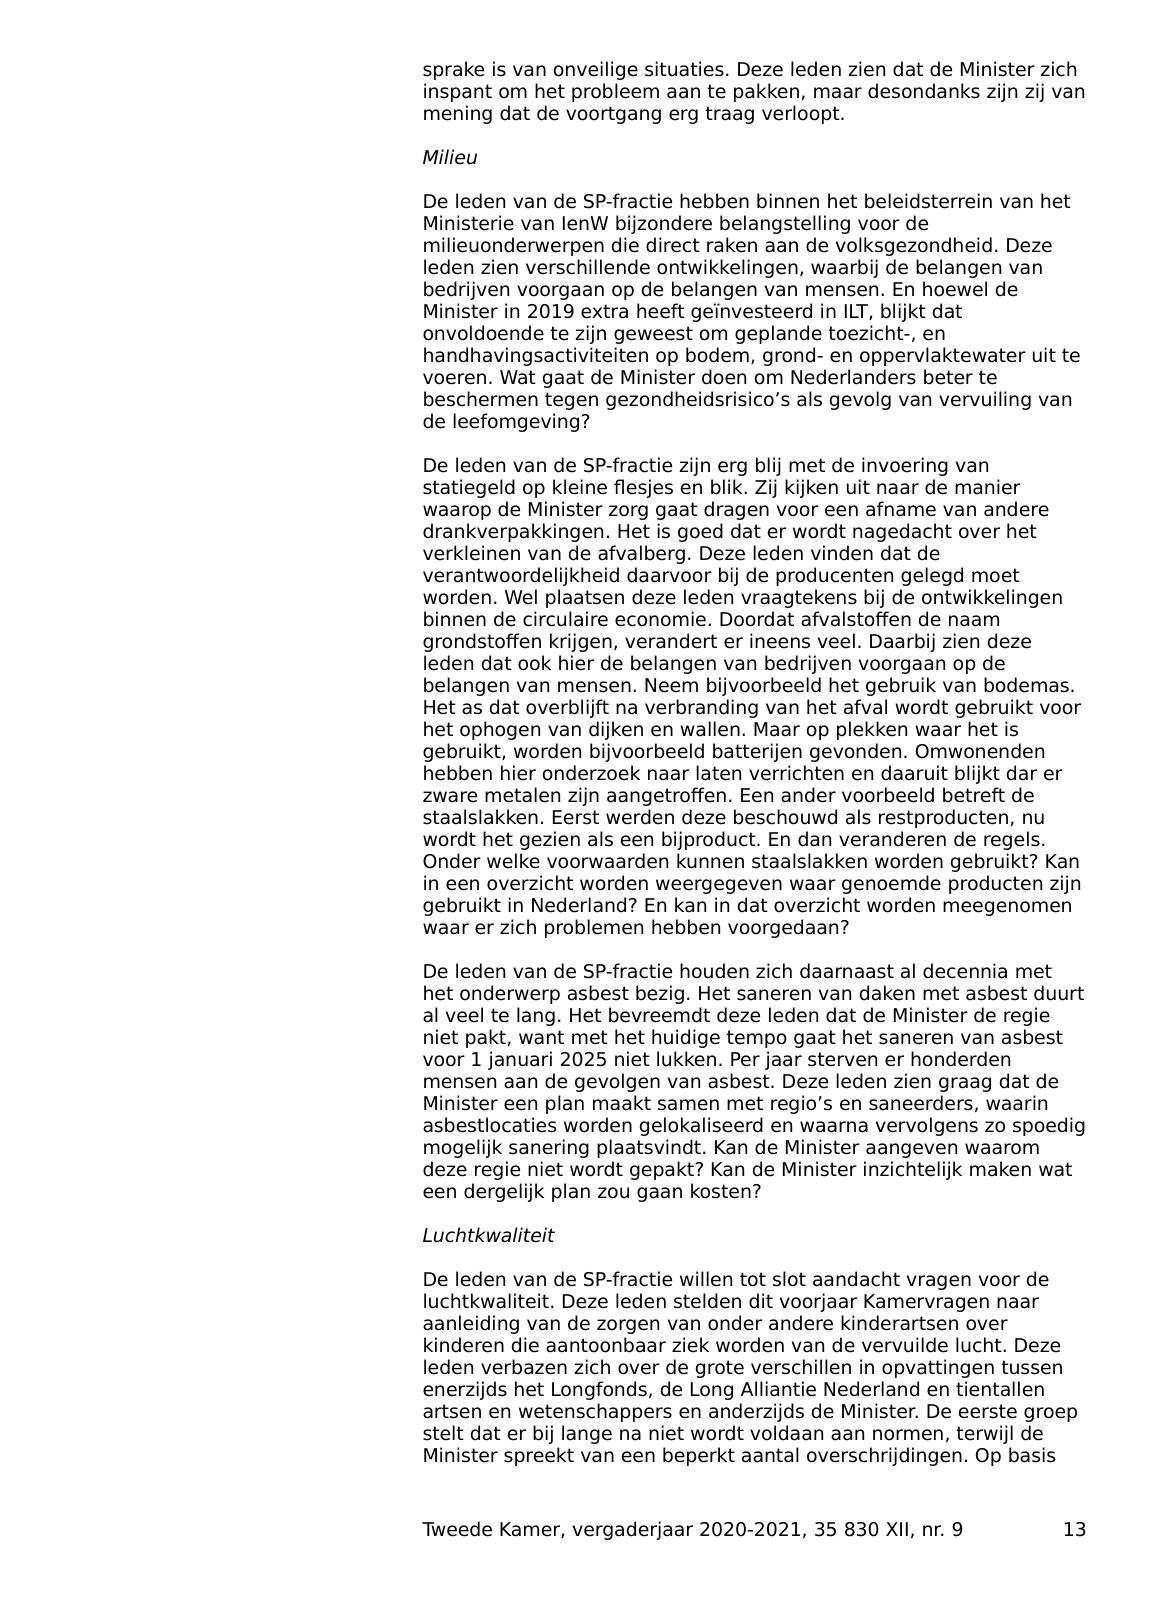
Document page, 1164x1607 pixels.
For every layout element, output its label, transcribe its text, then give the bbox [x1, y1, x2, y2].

text De leden van de SP-fractie willen tot slot aandacht vragen voor de luchtkwaliteit. Deze leden stelden dit voorjaar Kamervragen naar aanleiding van de zorgen van onder andere kinderartsen over kinderen die aantoonbaar ziek worden van de vervuilde lucht. Deze leden verbazen zich over de grote verschillen in opvattingen tussen enerzijds het Longfonds, de Long Alliantie Nederland en tientallen artsen en wetenschappers en anderzijds de Minister. De eerste groep stelt dat er bij lange na niet wordt voldaan aan normen, terwijl de Minister spreekt van een beperkt aantal overschrijdingen. Op basis [422, 1269, 1087, 1467]
subtitle Luchtkwaliteit [422, 1225, 1087, 1247]
text sprake is van onveilige situaties. Deze leden zien dat de Minister zich inspant om het probleem aan te pakken, maar desondanks zijn zij van mening dat de voortgang erg traag verloopt. [422, 59, 1087, 125]
text De leden van de SP-fractie houden zich daarnaast al decennia met het onderwerp asbest bezig. Het saneren van daken met asbest duurt al veel te lang. Het bevreemdt deze leden dat de Minister de regie niet pakt, want met het huidige tempo gaat het saneren van asbest voor 1 januari 2025 niet lukken. Per jaar sterven er honderden mensen aan de gevolgen van asbest. Deze leden zien graag dat de Minister een plan maakt samen met regio’s en saneerders, waarin asbestlocaties worden gelokaliseerd en waarna vervolgens zo spoedig mogelijk sanering plaatsvindt. Kan de Minister aangeven waarom deze regie niet wordt gepakt? Kan de Minister inzichtelijk maken wat een dergelijk plan zou gaan kosten? [422, 961, 1087, 1203]
subtitle Milieu [422, 147, 1087, 169]
text De leden van de SP-fractie hebben binnen het beleidsterrein van het Ministerie van IenW bijzondere belangstelling voor de milieuonderwerpen die direct raken aan de volksgezondheid. Deze leden zien verschillende ontwikkelingen, waarbij de belangen van bedrijven voorgaan op de belangen van mensen. En hoewel de Minister in 2019 extra heeft geïnvesteerd in ILT, blijkt dat onvoldoende te zijn geweest om geplande toezicht-, en handhavingsactiviteiten op bodem, grond- en oppervlaktewater uit te voeren. Wat gaat de Minister doen om Nederlanders beter te beschermen tegen gezondheidsrisico’s als gevolg van vervuiling van de leefomgeving? [422, 191, 1087, 433]
text De leden van de SP-fractie zijn erg blij met de invoering van statiegeld op kleine flesjes en blik. Zij kijken uit naar de manier waarop de Minister zorg gaat dragen voor een afname van andere drankverpakkingen. Het is goed dat er wordt nagedacht over het verkleinen van de afvalberg. Deze leden vinden dat de verantwoordelijkheid daarvoor bij de producenten gelegd moet worden. Wel plaatsen deze leden vraagtekens bij de ontwikkelingen binnen de circulaire economie. Doordat afvalstoffen de naam grondstoffen krijgen, verandert er ineens veel. Daarbij zien deze leden dat ook hier de belangen van bedrijven voorgaan op de belangen van mensen. Neem bijvoorbeeld het gebruik van bodemas. Het as dat overblijft na verbranding van het afval wordt gebruikt voor het ophogen van dijken en wallen. Maar op plekken waar het is gebruikt, worden bijvoorbeeld batterijen gevonden. Omwonenden hebben hier onderzoek naar laten verrichten en daaruit blijkt dar er zware metalen zijn aangetroffen. Een ander voorbeeld betreft de staalslakken. Eerst werden deze beschouwd als restproducten, nu wordt het gezien als een bijproduct. En dan veranderen de regels. Onder welke voorwaarden kunnen staalslakken worden gebruikt? Kan in een overzicht worden weergegeven waar genoemde producten zijn gebruikt in Nederland? En kan in dat overzicht worden meegenomen waar er zich problemen hebben voorgedaan? [422, 455, 1087, 939]
